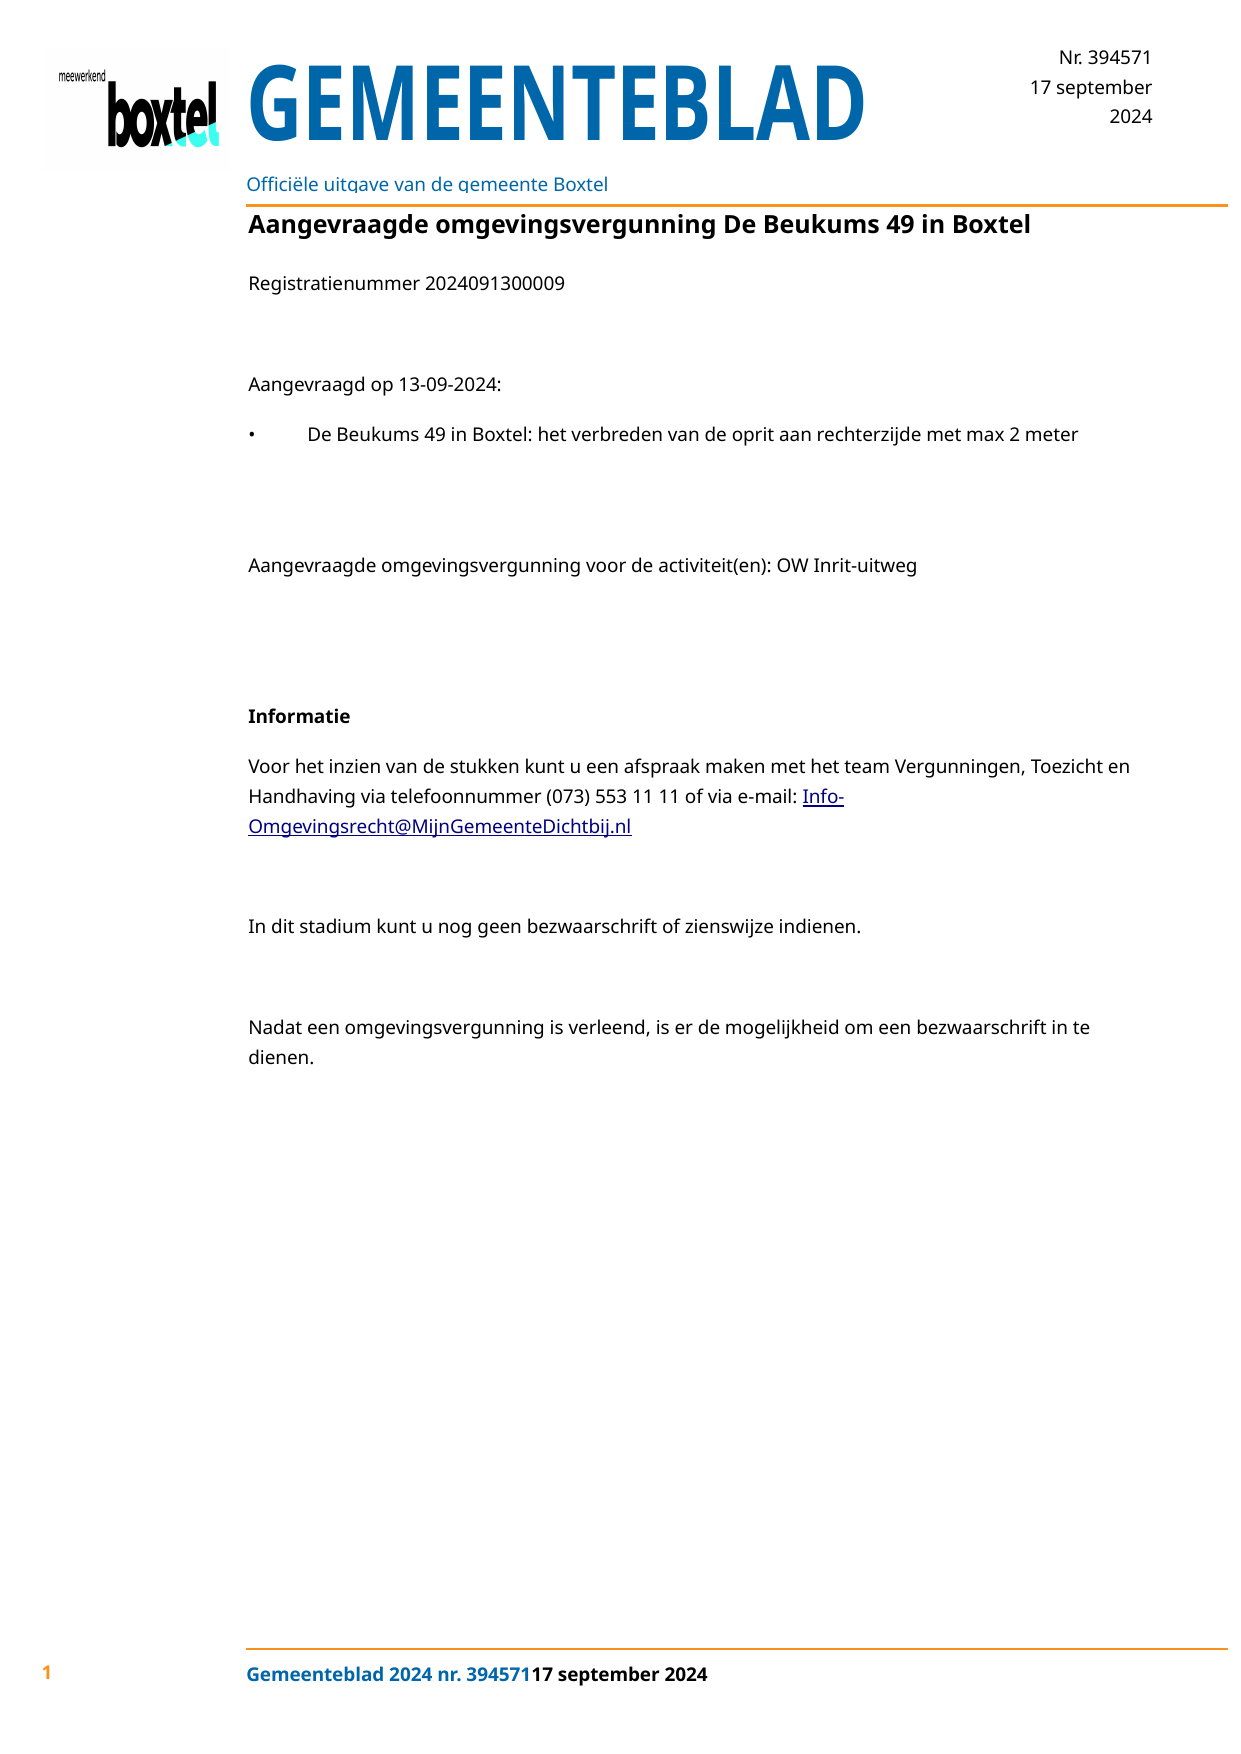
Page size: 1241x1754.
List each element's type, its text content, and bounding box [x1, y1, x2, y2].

text Informatie [248, 703, 1152, 729]
text Aangevraagd op 13-09-2024: [248, 371, 1152, 397]
text Voor het inzien van de stukken kunt u een afspraak maken met het team Vergunningen, Toezicht en Handhaving via telefoonnummer (073) 553 11 11 of via e-mail: Info-Omgevingsrecht@MijnGemeenteDichtbij.nl [248, 754, 1152, 838]
text Registratienummer 2024091300009 [248, 270, 1152, 296]
text Nadat een omgevingsvergunning is verleend, is er de mogelijkheid om een bezwaarschrift in te dienen. [248, 1014, 1152, 1070]
list De Beukums 49 in Boxtel: het verbreden van de oprit aan rechterzijde met max 2 meter [248, 422, 1152, 447]
picture [41, 47, 231, 172]
text In dit stadium kunt u nog geen bezwaarschrift of zienswijze indienen. [248, 914, 1152, 939]
text Aangevraagde omgevingsvergunning De Beukums 49 in Boxtel [248, 207, 1152, 241]
text Aangevraagde omgevingsvergunning voor de activiteit(en): OW Inrit-uitweg [248, 552, 1152, 578]
